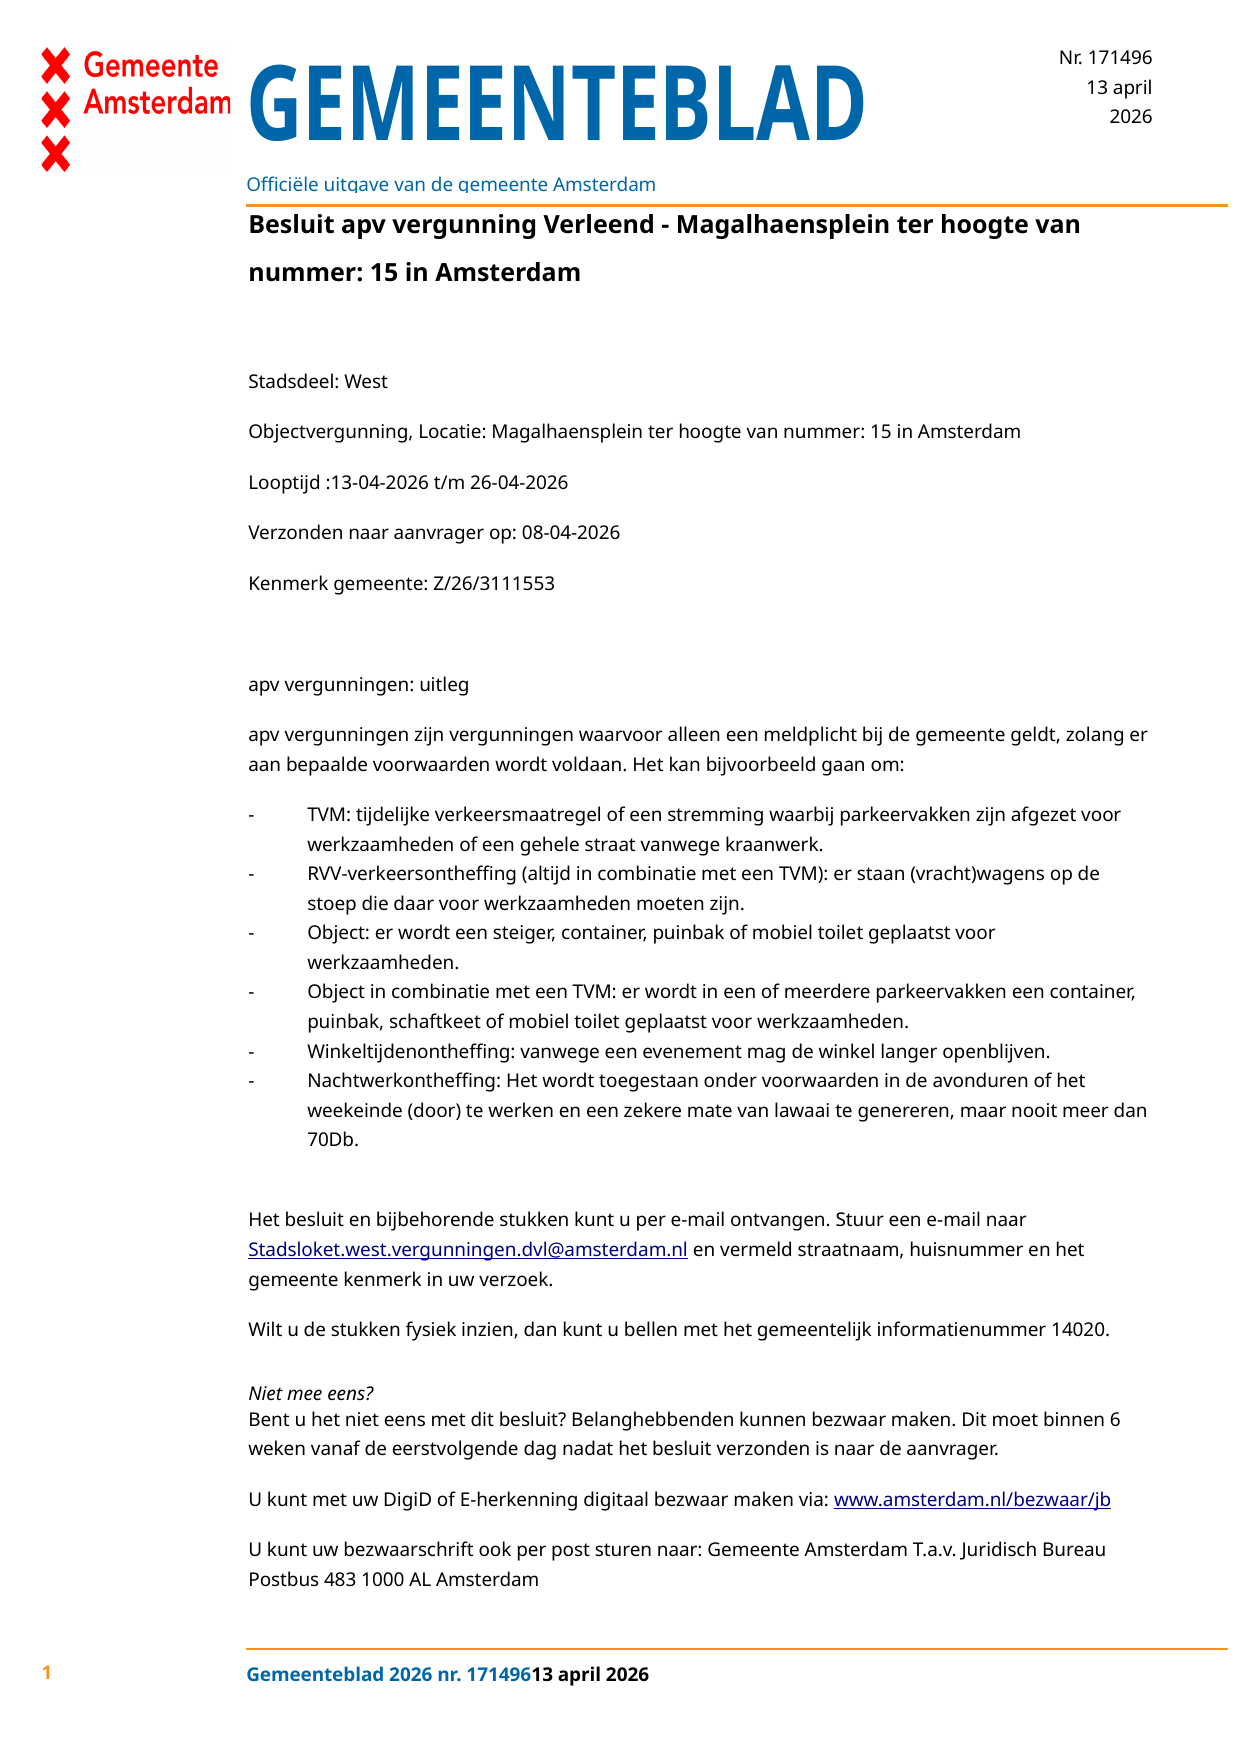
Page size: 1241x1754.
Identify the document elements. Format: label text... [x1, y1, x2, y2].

list RVV-verkeersontheffing (altijd in combinatie met een TVM): er staan (vracht)wagens op de stoep die daar voor werkzaamheden moeten zijn. [248, 860, 1152, 916]
picture [41, 47, 231, 172]
text U kunt met uw DigiD of E-herkenning digitaal bezwaar maken via: www.amsterdam.nl/bezwaar/jb [248, 1486, 1152, 1512]
text apv vergunningen zijn vergunningen waarvoor alleen een meldplicht bij de gemeente geldt, zolang er aan bepaalde voorwaarden wordt voldaan. Het kan bijvoorbeeld gaan om: [248, 721, 1152, 777]
text Niet mee eens? [248, 1380, 1152, 1406]
text apv vergunningen: uitleg [248, 671, 1152, 697]
text Looptijd :13-04-2026 t/m 26-04-2026 [248, 469, 1152, 495]
text Stadsdeel: West [248, 368, 1152, 394]
list Nachtwerkontheffing: Het wordt toegestaan onder voorwaarden in de avonduren of het weekeinde (door) te werken en een zekere mate van lawaai te genereren, maar nooit meer dan 70Db. [248, 1067, 1152, 1152]
list Winkeltijdenontheffing: vanwege een evenement mag de winkel langer openblijven. [248, 1038, 1152, 1064]
text Verzonden naar aanvrager op: 08-04-2026 [248, 519, 1152, 545]
text Besluit apv vergunning Verleend - Magalhaensplein ter hoogte van nummer: 15 in Amsterdam [248, 207, 1152, 288]
text Kenmerk gemeente: Z/26/3111553 [248, 570, 1152, 596]
text Objectvergunning, Locatie: Magalhaensplein ter hoogte van nummer: 15 in Amsterdam [248, 419, 1152, 444]
list TVM: tijdelijke verkeersmaatregel of een stremming waarbij parkeervakken zijn afgezet voor werkzaamheden of een gehele straat vanwege kraanwerk. [248, 801, 1152, 857]
list Object: er wordt een steiger, container, puinbak of mobiel toilet geplaatst voor werkzaamheden. [248, 919, 1152, 975]
text Bent u het niet eens met dit besluit? Belanghebbenden kunnen bezwaar maken. Dit moet binnen 6 weken vanaf de eerstvolgende dag nadat het besluit verzonden is naar de aanvrager. [248, 1406, 1152, 1461]
text U kunt uw bezwaarschrift ook per post sturen naar: Gemeente Amsterdam T.a.v. Juridisch Bureau Postbus 483 1000 AL Amsterdam [248, 1536, 1152, 1592]
text Het besluit en bijbehorende stukken kunt u per e-mail ontvangen. Stuur een e-mail naar Stadsloket.west.vergunningen.dvl@amsterdam.nl en vermeld straatnaam, huisnummer en het gemeente kenmerk in uw verzoek. [248, 1207, 1152, 1292]
list Object in combinatie met een TVM: er wordt in een of meerdere parkeervakken een container, puinbak, schaftkeet of mobiel toilet geplaatst voor werkzaamheden. [248, 979, 1152, 1034]
text Wilt u de stukken fysiek inzien, dan kunt u bellen met het gemeentelijk informatienummer 14020. [248, 1316, 1152, 1342]
